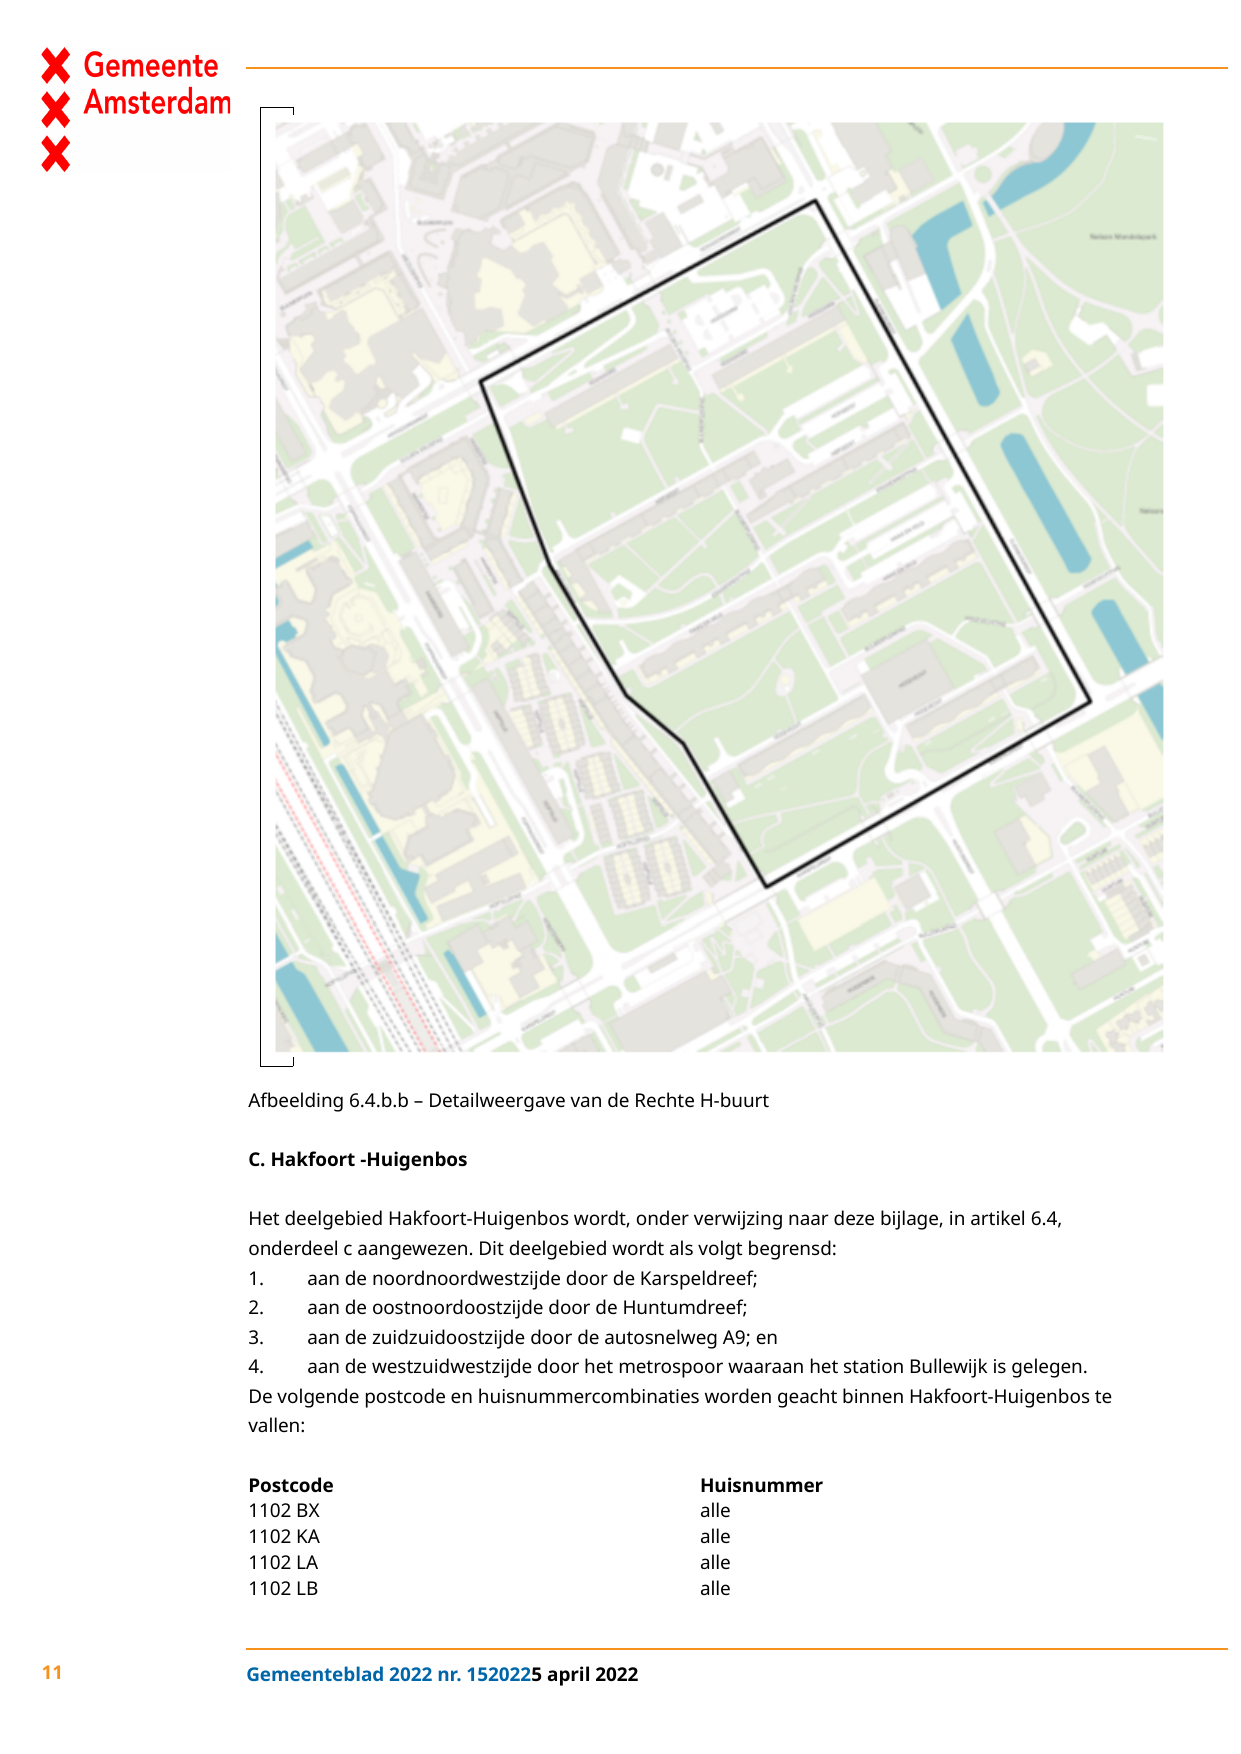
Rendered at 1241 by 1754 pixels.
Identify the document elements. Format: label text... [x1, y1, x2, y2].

table_cell 1102 BX [248, 1498, 700, 1523]
table_cell alle [700, 1524, 1152, 1549]
text De volgende postcode en huisnummercombinaties worden geacht binnen Hakfoort-Huigenbos te vallen: [248, 1383, 1152, 1438]
picture [41, 47, 231, 172]
table_cell alle [700, 1575, 1152, 1601]
table_cell 1102 LB [248, 1575, 700, 1601]
list aan de zuidzuidoostzijde door de autosnelweg A9; en [248, 1324, 1152, 1350]
list aan de noordnoordwestzijde door de Karspeldreef; [248, 1265, 1152, 1291]
list aan de oostnoordoostzijde door de Huntumdreef; [248, 1294, 1152, 1320]
table_cell 1102 LA [248, 1549, 700, 1575]
list aan de westzuidwestzijde door het metrospoor waaraan het station Bullewijk is gelegen. [248, 1353, 1152, 1379]
picture [268, 115, 1173, 1057]
table_cell alle [700, 1549, 1152, 1575]
table_cell 1102 KA [248, 1524, 700, 1549]
text Het deelgebied Hakfoort-Huigenbos wordt, onder verwijzing naar deze bijlage, in artikel 6.4, onderdeel c aangewezen. Dit deelgebied wordt als volgt begrensd: [248, 1206, 1152, 1261]
table_header Huisnummer [700, 1472, 1152, 1498]
text C. Hakfoort -Huigenbos [248, 1146, 1152, 1172]
table_header Postcode [248, 1472, 700, 1498]
text Afbeelding 6.4.b.b – Detailweergave van de Rechte H-buurt [248, 1087, 1152, 1113]
table_cell alle [700, 1498, 1152, 1523]
